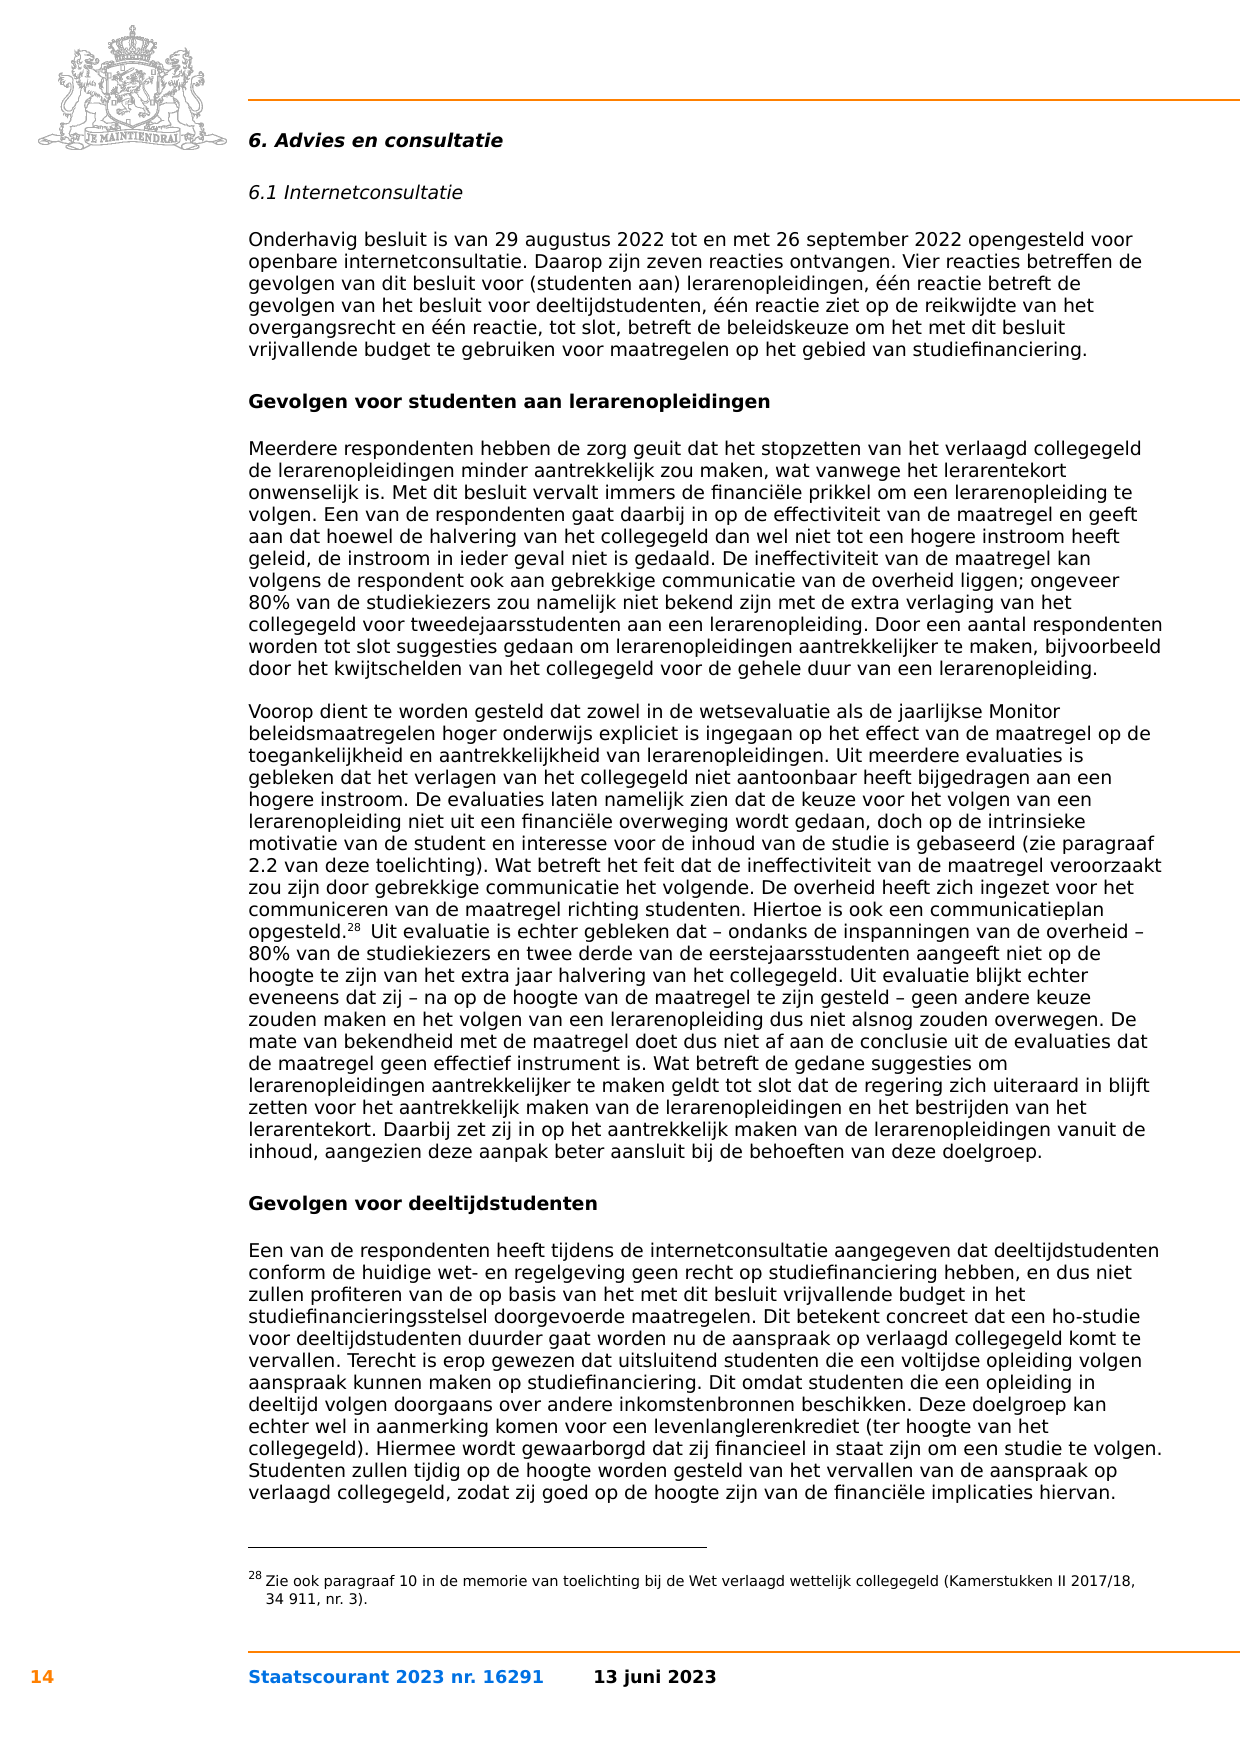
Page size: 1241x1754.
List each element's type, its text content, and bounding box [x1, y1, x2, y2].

subtitle 6. Advies en consultatie [248, 130, 1163, 152]
subtitle 6.1 Internetconsultatie [248, 182, 1163, 204]
subtitle Gevolgen voor deeltijdstudenten [248, 1193, 1163, 1215]
text Een van de respondenten heeft tijdens de internetconsultatie aangegeven dat deeltijdstudenten conform de huidige wet- en regelgeving geen recht op studiefinanciering hebben, en dus niet zullen profiteren van de op basis van het met dit besluit vrijvallende budget in het studiefinancieringsstelsel doorgevoerde maatregelen. Dit betekent concreet dat een ho-studie voor deeltijdstudenten duurder gaat worden nu de aanspraak op verlaagd collegegeld komt te vervallen. Terecht is erop gewezen dat uitsluitend studenten die een voltijdse opleiding volgen aanspraak kunnen maken op studiefinanciering. Dit omdat studenten die een opleiding in deeltijd volgen doorgaans over andere inkomstenbronnen beschikken. Deze doelgroep kan echter wel in aanmerking komen voor een levenlanglerenkrediet (ter hoogte van het collegegeld). Hiermee wordt gewaarborgd dat zij financieel in staat zijn om een studie te volgen. Studenten zullen tijdig op de hoogte worden gesteld van het vervallen van de aanspraak op verlaagd collegegeld, zodat zij goed op de hoogte zijn van de financiële implicaties hiervan. [248, 1240, 1163, 1504]
subtitle Gevolgen voor studenten aan lerarenopleidingen [248, 391, 1163, 413]
text Zie ook paragraaf 10 in de memorie van toelichting bij de Wet verlaagd wettelijk collegegeld (Kamerstukken II 2017/18, 34 911, nr. 3). [248, 1569, 1163, 1608]
picture [38, 25, 227, 150]
text Onderhavig besluit is van 29 augustus 2022 tot en met 26 september 2022 opengesteld voor openbare internetconsultatie. Daarop zijn zeven reacties ontvangen. Vier reacties betreffen de gevolgen van dit besluit voor (studenten aan) lerarenopleidingen, één reactie betreft de gevolgen van het besluit voor deeltijdstudenten, één reactie ziet op de reikwijdte van het overgangsrecht en één reactie, tot slot, betreft de beleidskeuze om het met dit besluit vrijvallende budget te gebruiken voor maatregelen op het gebied van studiefinanciering. [248, 229, 1163, 361]
text Voorop dient te worden gesteld dat zowel in de wetsevaluatie als de jaarlijkse Monitor beleidsmaatregelen hoger onderwijs expliciet is ingegaan op het effect van de maatregel op de toegankelijkheid en aantrekkelijkheid van lerarenopleidingen. Uit meerdere evaluaties is gebleken dat het verlagen van het collegegeld niet aantoonbaar heeft bijgedragen aan een hogere instroom. De evaluaties laten namelijk zien dat de keuze voor het volgen van een lerarenopleiding niet uit een financiële overweging wordt gedaan, doch op de intrinsieke motivatie van de student en interesse voor de inhoud van de studie is gebaseerd (zie paragraaf 2.2 van deze toelichting). Wat betreft het feit dat de ineffectiviteit van de maatregel veroorzaakt zou zijn door gebrekkige communicatie het volgende. De overheid heeft zich ingezet voor het communiceren van de maatregel richting studenten. Hiertoe is ook een communicatieplan opgesteld. Uit evaluatie is echter gebleken dat – ondanks de inspanningen van de overheid – 80% van de studiekiezers en twee derde van de eerstejaarsstudenten aangeeft niet op de hoogte te zijn van het extra jaar halvering van het collegegeld. Uit evaluatie blijkt echter eveneens dat zij – na op de hoogte van de maatregel te zijn gesteld – geen andere keuze zouden maken en het volgen van een lerarenopleiding dus niet alsnog zouden overwegen. De mate van bekendheid met de maatregel doet dus niet af aan de conclusie uit de evaluaties dat de maatregel geen effectief instrument is. Wat betreft de gedane suggesties om lerarenopleidingen aantrekkelijker te maken geldt tot slot dat de regering zich uiteraard in blijft zetten voor het aantrekkelijk maken van de lerarenopleidingen en het bestrijden van het lerarentekort. Daarbij zet zij in op het aantrekkelijk maken van de lerarenopleidingen vanuit de inhoud, aangezien deze aanpak beter aansluit bij de behoeften van deze doelgroep. [248, 701, 1163, 1163]
text Meerdere respondenten hebben de zorg geuit dat het stopzetten van het verlaagd collegegeld de lerarenopleidingen minder aantrekkelijk zou maken, wat vanwege het lerarentekort onwenselijk is. Met dit besluit vervalt immers de financiële prikkel om een lerarenopleiding te volgen. Een van de respondenten gaat daarbij in op de effectiviteit van de maatregel en geeft aan dat hoewel de halvering van het collegegeld dan wel niet tot een hogere instroom heeft geleid, de instroom in ieder geval niet is gedaald. De ineffectiviteit van de maatregel kan volgens de respondent ook aan gebrekkige communicatie van de overheid liggen; ongeveer 80% van de studiekiezers zou namelijk niet bekend zijn met de extra verlaging van het collegegeld voor tweedejaarsstudenten aan een lerarenopleiding. Door een aantal respondenten worden tot slot suggesties gedaan om lerarenopleidingen aantrekkelijker te maken, bijvoorbeeld door het kwijtschelden van het collegegeld voor de gehele duur van een lerarenopleiding. [248, 438, 1163, 679]
